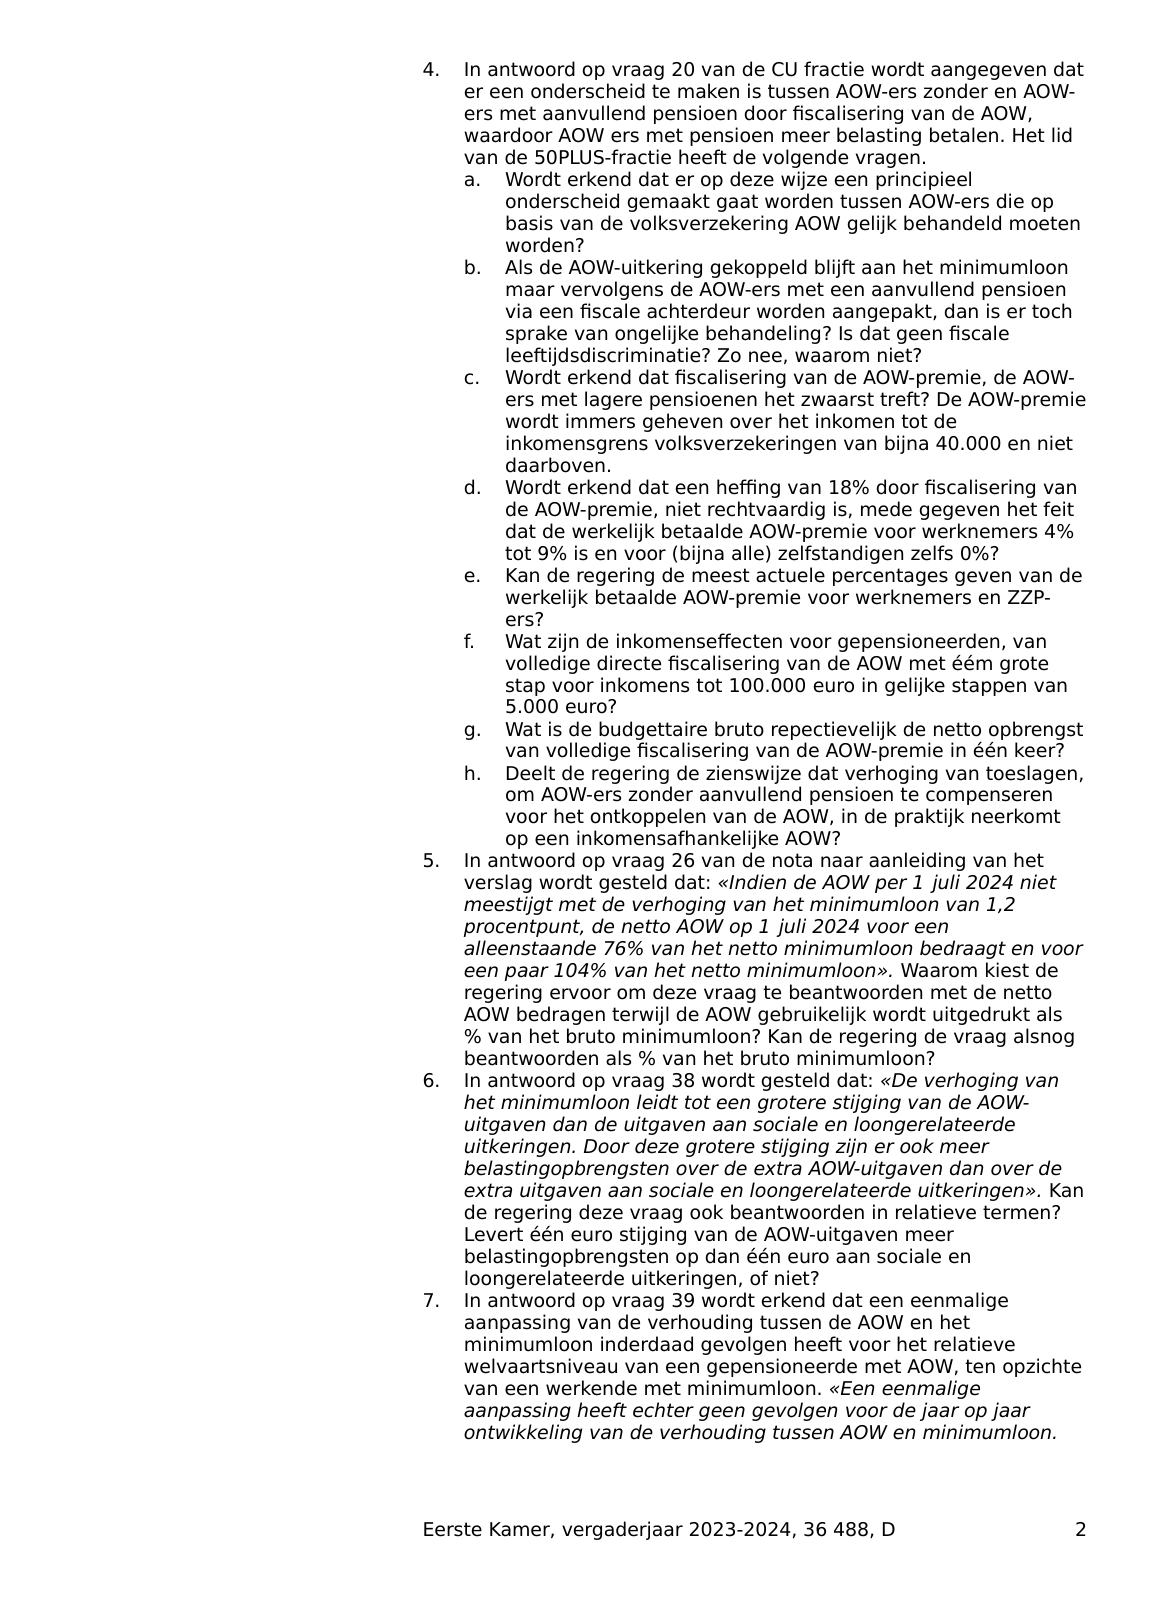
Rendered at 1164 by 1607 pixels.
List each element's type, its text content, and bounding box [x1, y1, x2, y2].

text 5. In antwoord op vraag 26 van de nota naar aanleiding van het verslag wordt gesteld dat: «Indien de AOW per 1 juli 2024 niet meestijgt met de verhoging van het minimumloon van 1,2 procentpunt, de netto AOW op 1 juli 2024 voor een alleenstaande 76% van het netto minimumloon bedraagt en voor een paar 104% van het netto minimumloon». Waarom kiest de regering ervoor om deze vraag te beantwoorden met de netto AOW bedragen terwijl de AOW gebruikelijk wordt uitgedrukt als % van het bruto minimumloon? Kan de regering de vraag alsnog beantwoorden als % van het bruto minimumloon? [422, 850, 1087, 1070]
text a. Wordt erkend dat er op deze wijze een principieel onderscheid gemaakt gaat worden tussen AOW-ers die op basis van de volksverzekering AOW gelijk behandeld moeten worden? [464, 169, 1087, 257]
text d. Wordt erkend dat een heffing van 18% door fiscalisering van de AOW-premie, niet rechtvaardig is, mede gegeven het feit dat de werkelijk betaalde AOW-premie voor werknemers 4% tot 9% is en voor (bijna alle) zelfstandigen zelfs 0%? [464, 477, 1087, 564]
text 4. In antwoord op vraag 20 van de CU fractie wordt aangegeven dat er een onderscheid te maken is tussen AOW-ers zonder en AOW-ers met aanvullend pensioen door fiscalisering van de AOW, waardoor AOW ers met pensioen meer belasting betalen. Het lid van de 50PLUS-fractie heeft de volgende vragen. [422, 59, 1087, 169]
text f. Wat zijn de inkomenseffecten voor gepensioneerden, van volledige directe fiscalisering van de AOW met éém grote stap voor inkomens tot 100.000 euro in gelijke stappen van 5.000 euro? [464, 631, 1087, 718]
text h. Deelt de regering de zienswijze dat verhoging van toeslagen, om AOW-ers zonder aanvullend pensioen te compenseren voor het ontkoppelen van de AOW, in de praktijk neerkomt op een inkomensafhankelijke AOW? [464, 762, 1087, 850]
text 6. In antwoord op vraag 38 wordt gesteld dat: «De verhoging van het minimumloon leidt tot een grotere stijging van de AOW-uitgaven dan de uitgaven aan sociale en loongerelateerde uitkeringen. Door deze grotere stijging zijn er ook meer belastingopbrengsten over de extra AOW-uitgaven dan over de extra uitgaven aan sociale en loongerelateerde uitkeringen». Kan de regering deze vraag ook beantwoorden in relatieve termen? Levert één euro stijging van de AOW-uitgaven meer belastingopbrengsten op dan één euro aan sociale en loongerelateerde uitkeringen, of niet? [422, 1070, 1087, 1290]
text b. Als de AOW-uitkering gekoppeld blijft aan het minimumloon maar vervolgens de AOW-ers met een aanvullend pensioen via een fiscale achterdeur worden aangepakt, dan is er toch sprake van ongelijke behandeling? Is dat geen fiscale leeftijdsdiscriminatie? Zo nee, waarom niet? [464, 257, 1087, 367]
text c. Wordt erkend dat fiscalisering van de AOW-premie, de AOW-ers met lagere pensioenen het zwaarst treft? De AOW-premie wordt immers geheven over het inkomen tot de inkomensgrens volksverzekeringen van bijna 40.000 en niet daarboven. [464, 367, 1087, 477]
text 7. In antwoord op vraag 39 wordt erkend dat een eenmalige aanpassing van de verhouding tussen de AOW en het minimumloon inderdaad gevolgen heeft voor het relatieve welvaartsniveau van een gepensioneerde met AOW, ten opzichte van een werkende met minimumloon. «Een eenmalige aanpassing heeft echter geen gevolgen voor de jaar op jaar ontwikkeling van de verhouding tussen AOW en minimumloon. [422, 1290, 1087, 1444]
text e. Kan de regering de meest actuele percentages geven van de werkelijk betaalde AOW-premie voor werknemers en ZZP-ers? [464, 564, 1087, 631]
text g. Wat is de budgettaire bruto repectievelijk de netto opbrengst van volledige fiscalisering van de AOW-premie in één keer? [464, 718, 1087, 762]
